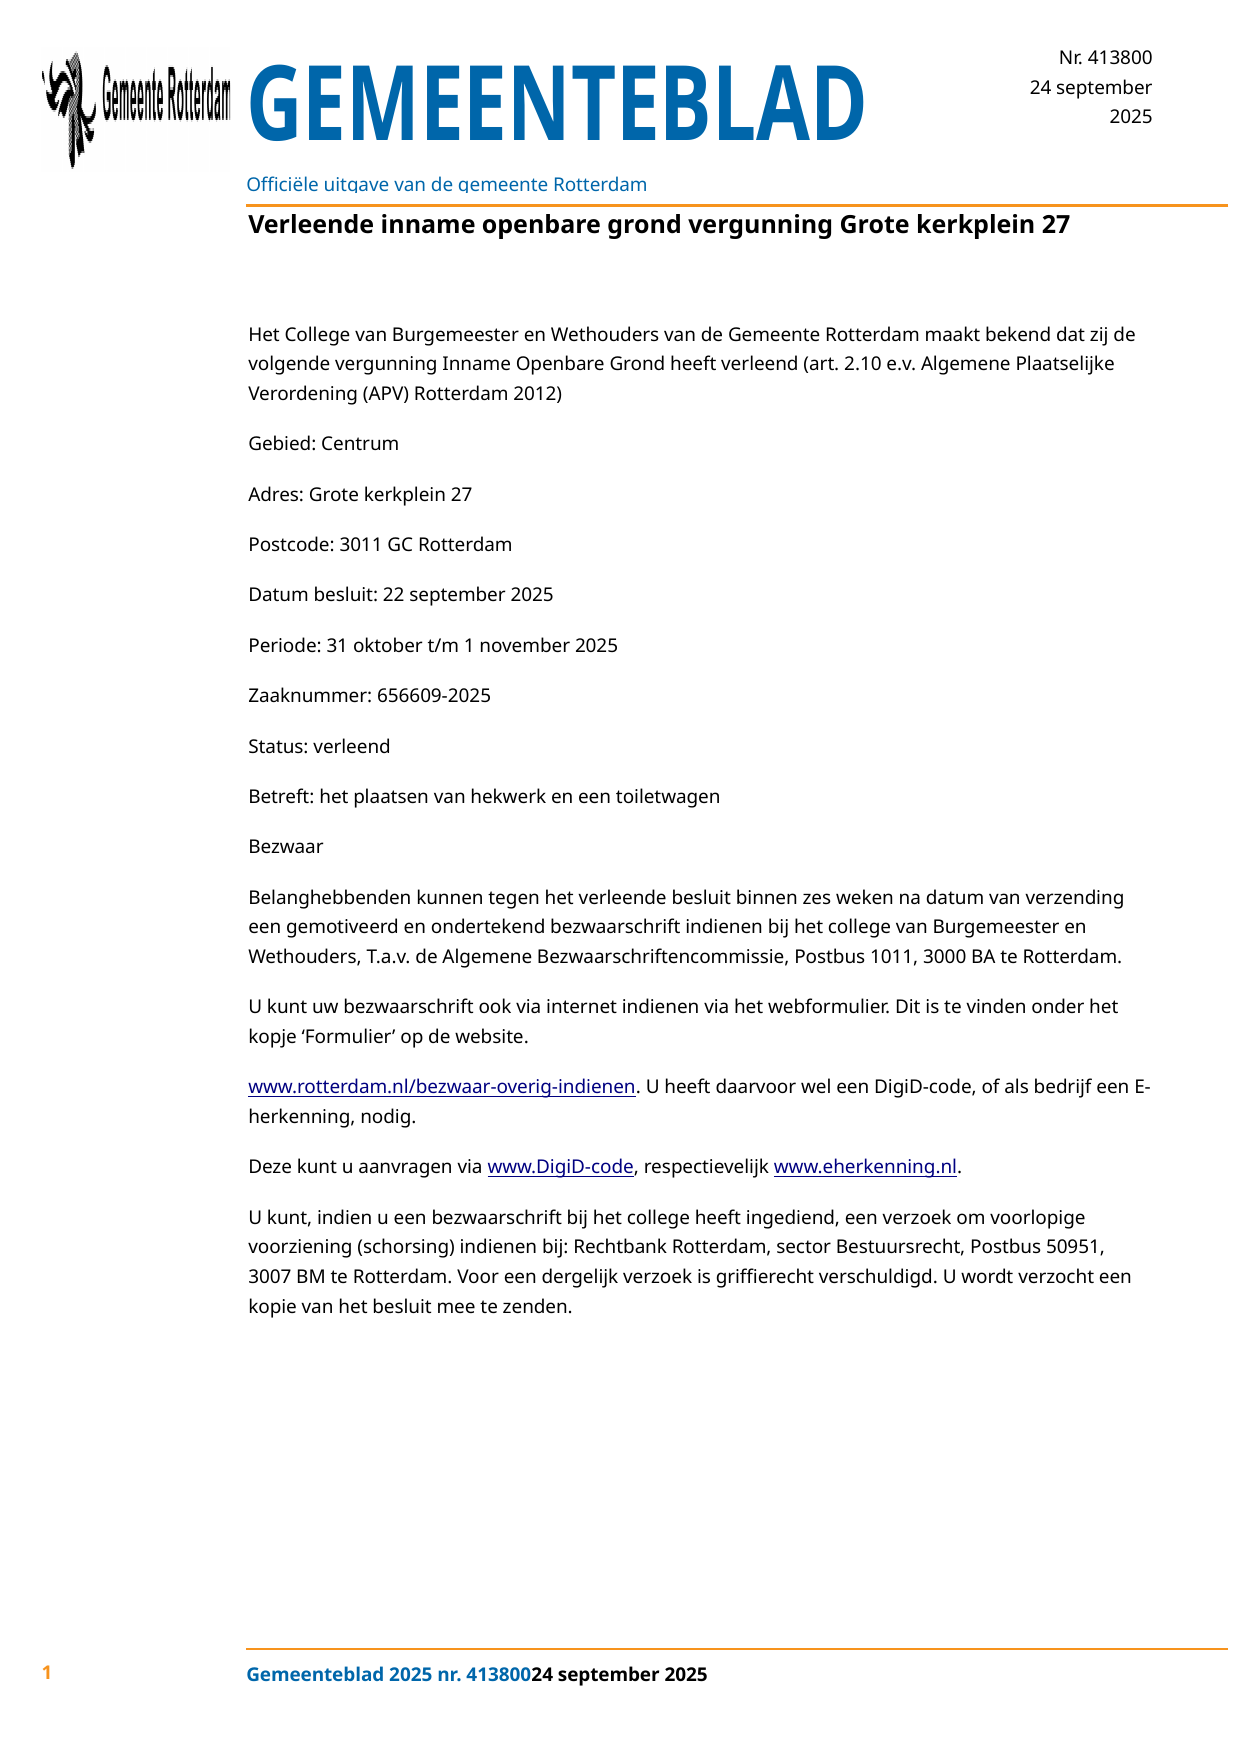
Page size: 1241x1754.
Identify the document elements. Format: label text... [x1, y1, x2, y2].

text Betreft: het plaatsen van hekwerk en een toiletwagen [248, 783, 1152, 809]
text Zaaknummer: 656609-2025 [248, 682, 1152, 708]
text Belanghebbenden kunnen tegen het verleende besluit binnen zes weken na datum van verzending een gemotiveerd en ondertekend bezwaarschrift indienen bij het college van Burgemeester en Wethouders, T.a.v. de Algemene Bezwaarschriftencommissie, Postbus 1011, 3000 BA te Rotterdam. [248, 884, 1152, 969]
text Postcode: 3011 GC Rotterdam [248, 531, 1152, 557]
text U kunt uw bezwaarschrift ook via internet indienen via het webformulier. Dit is te vinden onder het kopje ‘Formulier’ op de website. [248, 994, 1152, 1049]
text Deze kunt u aanvragen via www.DigiD-code, respectievelijk www.eherkenning.nl. [248, 1154, 1152, 1179]
text U kunt, indien u een bezwaarschrift bij het college heeft ingediend, een verzoek om voorlopige voorziening (schorsing) indienen bij: Rechtbank Rotterdam, sector Bestuursrecht, Postbus 50951, 3007 BM te Rotterdam. Voor een dergelijk verzoek is griffierecht verschuldigd. U wordt verzocht een kopie van het besluit mee te zenden. [248, 1204, 1152, 1318]
picture [41, 47, 231, 172]
text Gebied: Centrum [248, 430, 1152, 456]
text Verleende inname openbare grond vergunning Grote kerkplein 27 [248, 207, 1152, 241]
text Adres: Grote kerkplein 27 [248, 481, 1152, 506]
text www.rotterdam.nl/bezwaar-overig-indienen. U heeft daarvoor wel een DigiD-code, of als bedrijf een E-herkenning, nodig. [248, 1074, 1152, 1129]
text Status: verleend [248, 733, 1152, 758]
text Het College van Burgemeester en Wethouders van de Gemeente Rotterdam maakt bekend dat zij de volgende vergunning Inname Openbare Grond heeft verleend (art. 2.10 e.v. Algemene Plaatselijke Verordening (APV) Rotterdam 2012) [248, 321, 1152, 406]
text Datum besluit: 22 september 2025 [248, 582, 1152, 607]
text Periode: 31 oktober t/m 1 november 2025 [248, 632, 1152, 658]
text Bezwaar [248, 834, 1152, 859]
